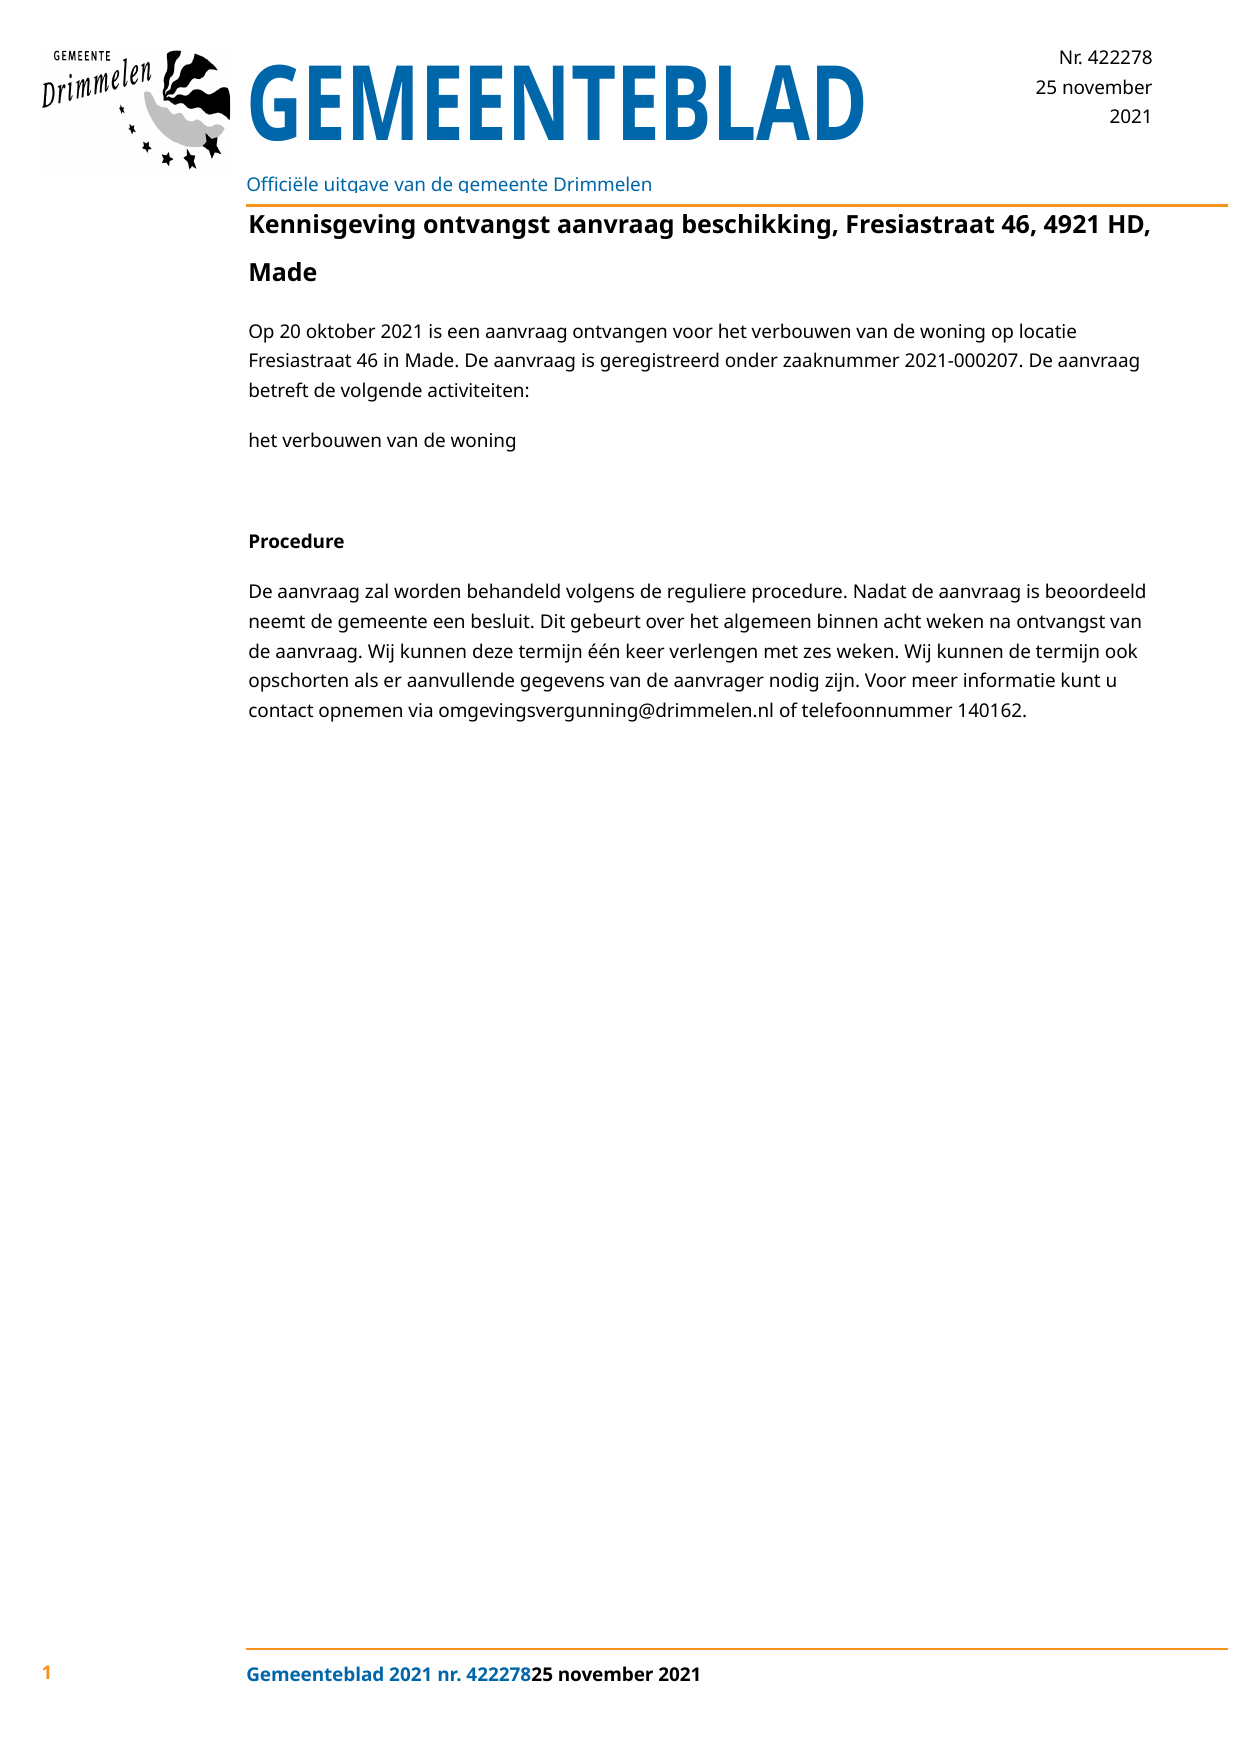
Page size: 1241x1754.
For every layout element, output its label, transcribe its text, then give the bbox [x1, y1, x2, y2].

text het verbouwen van de woning [248, 427, 1152, 453]
text Op 20 oktober 2021 is een aanvraag ontvangen voor het verbouwen van de woning op locatie Fresiastraat 46 in Made. De aanvraag is geregistreerd onder zaaknummer 2021-000207. De aanvraag betreft de volgende activiteiten: [248, 318, 1152, 403]
text Kennisgeving ontvangst aanvraag beschikking, Fresiastraat 46, 4921 HD, Made [248, 207, 1152, 288]
text De aanvraag zal worden behandeld volgens de reguliere procedure. Nadat de aanvraag is beoordeeld neemt de gemeente een besluit. Dit gebeurt over het algemeen binnen acht weken na ontvangst van de aanvraag. Wij kunnen deze termijn één keer verlengen met zes weken. Wij kunnen de termijn ook opschorten als er aanvullende gegevens van de aanvrager nodig zijn. Voor meer informatie kunt u contact opnemen via omgevingsvergunning@drimmelen.nl of telefoonnummer 140162. [248, 579, 1152, 723]
picture [41, 47, 231, 172]
text Procedure [248, 528, 1152, 554]
